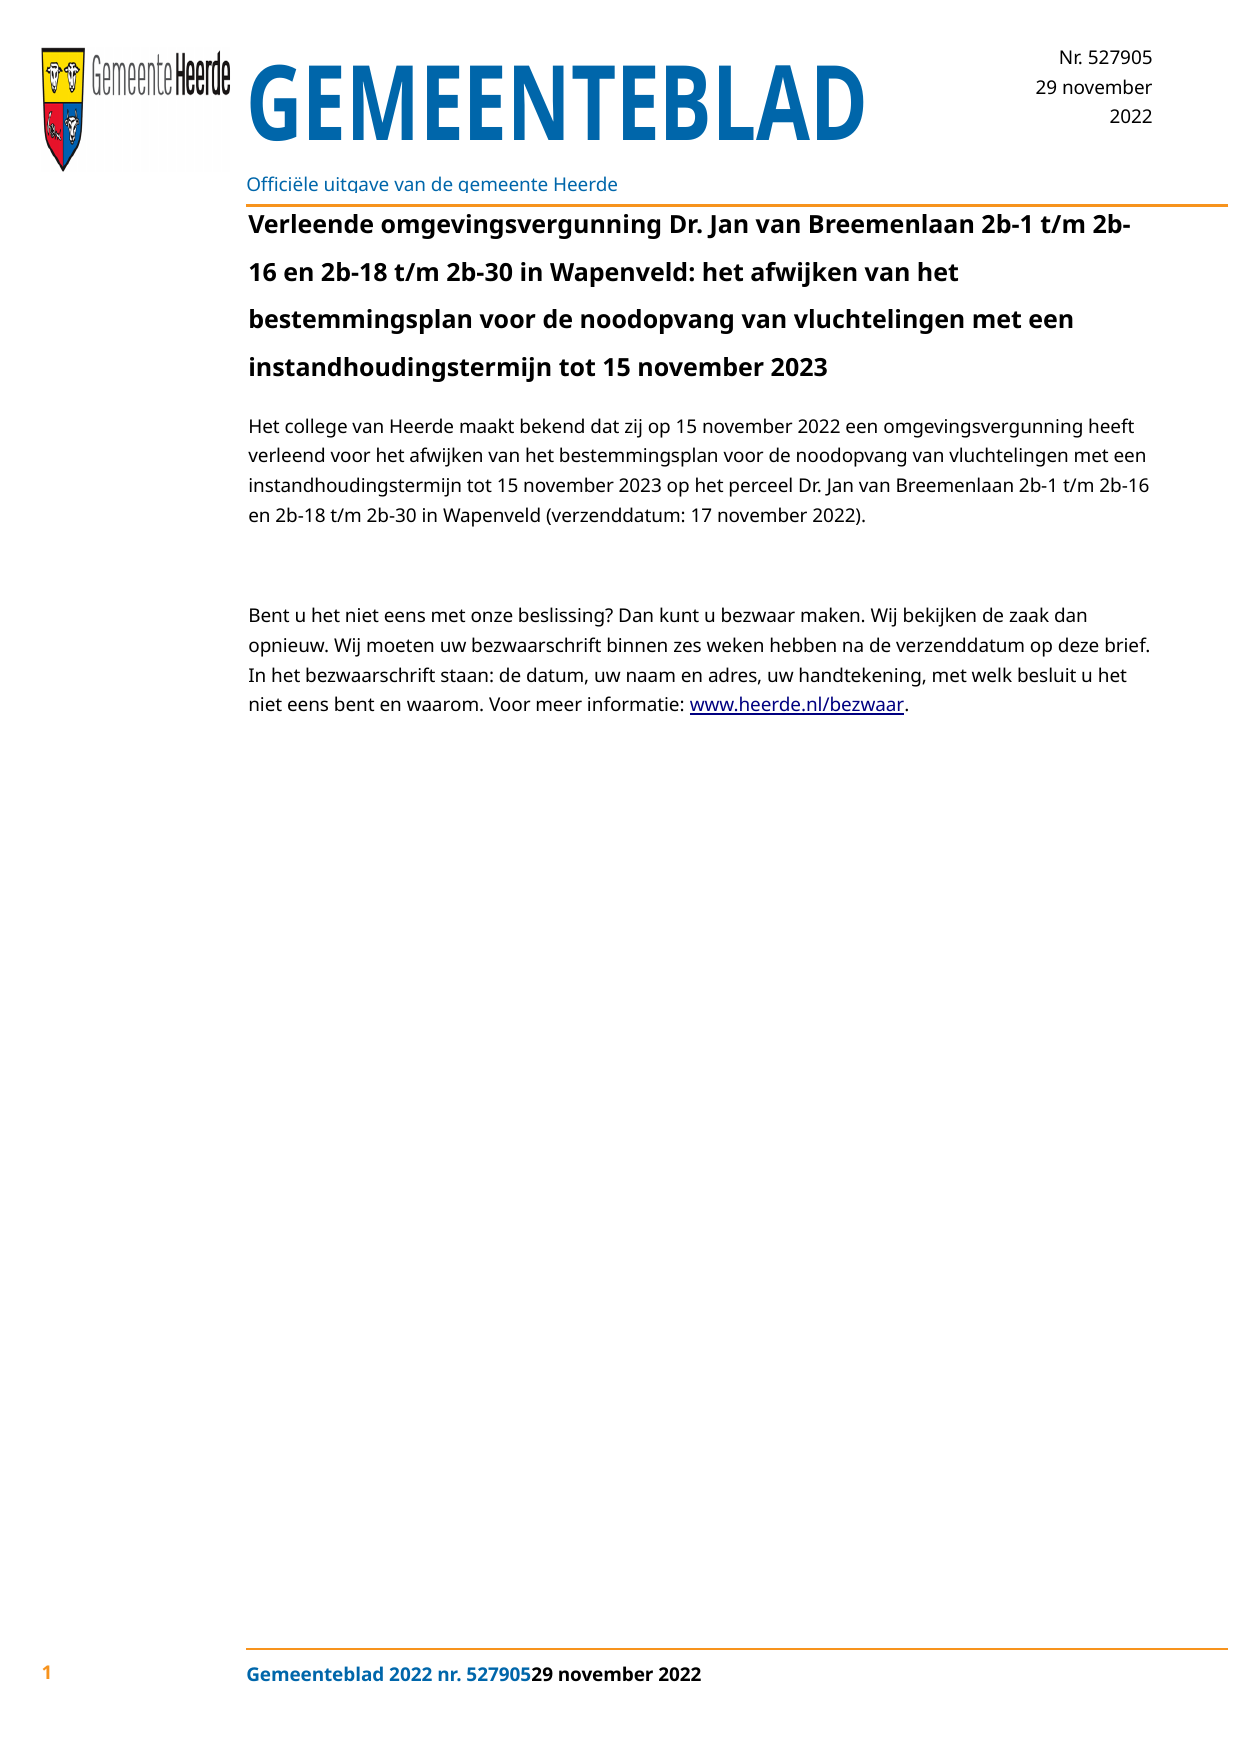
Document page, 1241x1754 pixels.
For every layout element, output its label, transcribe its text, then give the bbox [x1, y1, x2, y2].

text Het college van Heerde maakt bekend dat zij op 15 november 2022 een omgevingsvergunning heeft verleend voor het afwijken van het bestemmingsplan voor de noodopvang van vluchtelingen met een instandhoudingstermijn tot 15 november 2023 op het perceel Dr. Jan van Breemenlaan 2b-1 t/m 2b-16 en 2b-18 t/m 2b-30 in Wapenveld (verzenddatum: 17 november 2022). [248, 413, 1152, 528]
text Bent u het niet eens met onze beslissing? Dan kunt u bezwaar maken. Wij bekijken de zaak dan opnieuw. Wij moeten uw bezwaarschrift binnen zes weken hebben na de verzenddatum op deze brief. In het bezwaarschrift staan: de datum, uw naam en adres, uw handtekening, met welk besluit u het niet eens bent en waarom. Voor meer informatie: www.heerde.nl/bezwaar. [248, 603, 1152, 717]
picture [41, 47, 231, 172]
text Verleende omgevingsvergunning Dr. Jan van Breemenlaan 2b-1 t/m 2b-16 en 2b-18 t/m 2b-30 in Wapenveld: het afwijken van het bestemmingsplan voor de noodopvang van vluchtelingen met een instandhoudingstermijn tot 15 november 2023 [248, 207, 1152, 384]
